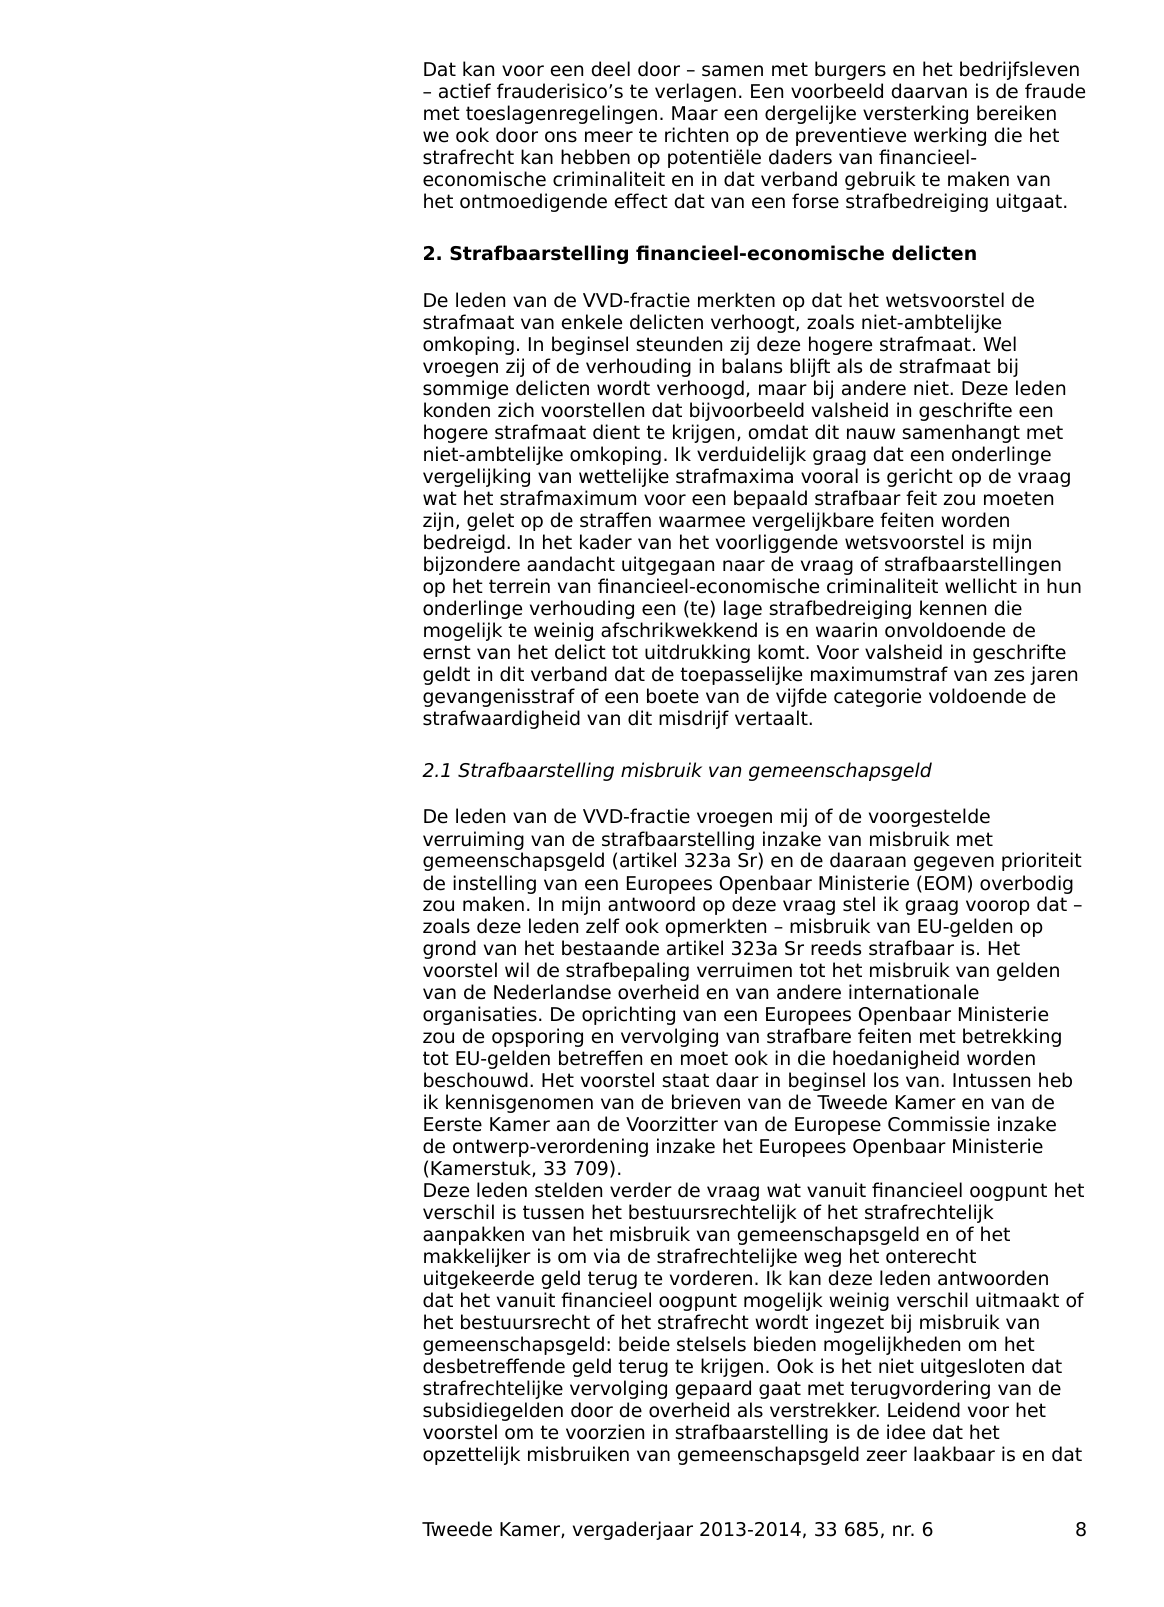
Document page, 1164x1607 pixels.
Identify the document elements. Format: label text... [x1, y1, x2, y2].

text Deze leden stelden verder de vraag wat vanuit financieel oogpunt het verschil is tussen het bestuursrechtelijk of het strafrechtelijk aanpakken van het misbruik van gemeenschapsgeld en of het makkelijker is om via de strafrechtelijke weg het onterecht uitgekeerde geld terug te vorderen. Ik kan deze leden antwoorden dat het vanuit financieel oogpunt mogelijk weinig verschil uitmaakt of het bestuursrecht of het strafrecht wordt ingezet bij misbruik van gemeenschapsgeld: beide stelsels bieden mogelijkheden om het desbetreffende geld terug te krijgen. Ook is het niet uitgesloten dat strafrechtelijke vervolging gepaard gaat met terugvordering van de subsidiegelden door de overheid als verstrekker. Leidend voor het voorstel om te voorzien in strafbaarstelling is de idee dat het opzettelijk misbruiken van gemeenschapsgeld zeer laakbaar is en dat [422, 1180, 1087, 1466]
subtitle 2. Strafbaarstelling financieel-economische delicten [422, 243, 1087, 265]
subtitle 2.1 Strafbaarstelling misbruik van gemeenschapsgeld [422, 759, 1087, 781]
text Dat kan voor een deel door – samen met burgers en het bedrijfsleven – actief frauderisico’s te verlagen. Een voorbeeld daarvan is de fraude met toeslagenregelingen. Maar een dergelijke versterking bereiken we ook door ons meer te richten op de preventieve werking die het strafrecht kan hebben op potentiële daders van financieel-economische criminaliteit en in dat verband gebruik te maken van het ontmoedigende effect dat van een forse strafbedreiging uitgaat. [422, 59, 1087, 213]
text De leden van de VVD-fractie vroegen mij of de voorgestelde verruiming van de strafbaarstelling inzake van misbruik met gemeenschapsgeld (artikel 323a Sr) en de daaraan gegeven prioriteit de instelling van een Europees Openbaar Ministerie (EOM) overbodig zou maken. In mijn antwoord op deze vraag stel ik graag voorop dat – zoals deze leden zelf ook opmerkten – misbruik van EU-gelden op grond van het bestaande artikel 323a Sr reeds strafbaar is. Het voorstel wil de strafbepaling verruimen tot het misbruik van gelden van de Nederlandse overheid en van andere internationale organisaties. De oprichting van een Europees Openbaar Ministerie zou de opsporing en vervolging van strafbare feiten met betrekking tot EU-gelden betreffen en moet ook in die hoedanigheid worden beschouwd. Het voorstel staat daar in beginsel los van. Intussen heb ik kennisgenomen van de brieven van de Tweede Kamer en van de Eerste Kamer aan de Voorzitter van de Europese Commissie inzake de ontwerp-verordening inzake het Europees Openbaar Ministerie (Kamerstuk, 33 709). [422, 806, 1087, 1180]
text De leden van de VVD-fractie merkten op dat het wetsvoorstel de strafmaat van enkele delicten verhoogt, zoals niet-ambtelijke omkoping. In beginsel steunden zij deze hogere strafmaat. Wel vroegen zij of de verhouding in balans blijft als de strafmaat bij sommige delicten wordt verhoogd, maar bij andere niet. Deze leden konden zich voorstellen dat bijvoorbeeld valsheid in geschrifte een hogere strafmaat dient te krijgen, omdat dit nauw samenhangt met niet-ambtelijke omkoping. Ik verduidelijk graag dat een onderlinge vergelijking van wettelijke strafmaxima vooral is gericht op de vraag wat het strafmaximum voor een bepaald strafbaar feit zou moeten zijn, gelet op de straffen waarmee vergelijkbare feiten worden bedreigd. In het kader van het voorliggende wetsvoorstel is mijn bijzondere aandacht uitgegaan naar de vraag of strafbaarstellingen op het terrein van financieel-economische criminaliteit wellicht in hun onderlinge verhouding een (te) lage strafbedreiging kennen die mogelijk te weinig afschrikwekkend is en waarin onvoldoende de ernst van het delict tot uitdrukking komt. Voor valsheid in geschrifte geldt in dit verband dat de toepasselijke maximumstraf van zes jaren gevangenisstraf of een boete van de vijfde categorie voldoende de strafwaardigheid van dit misdrijf vertaalt. [422, 290, 1087, 729]
